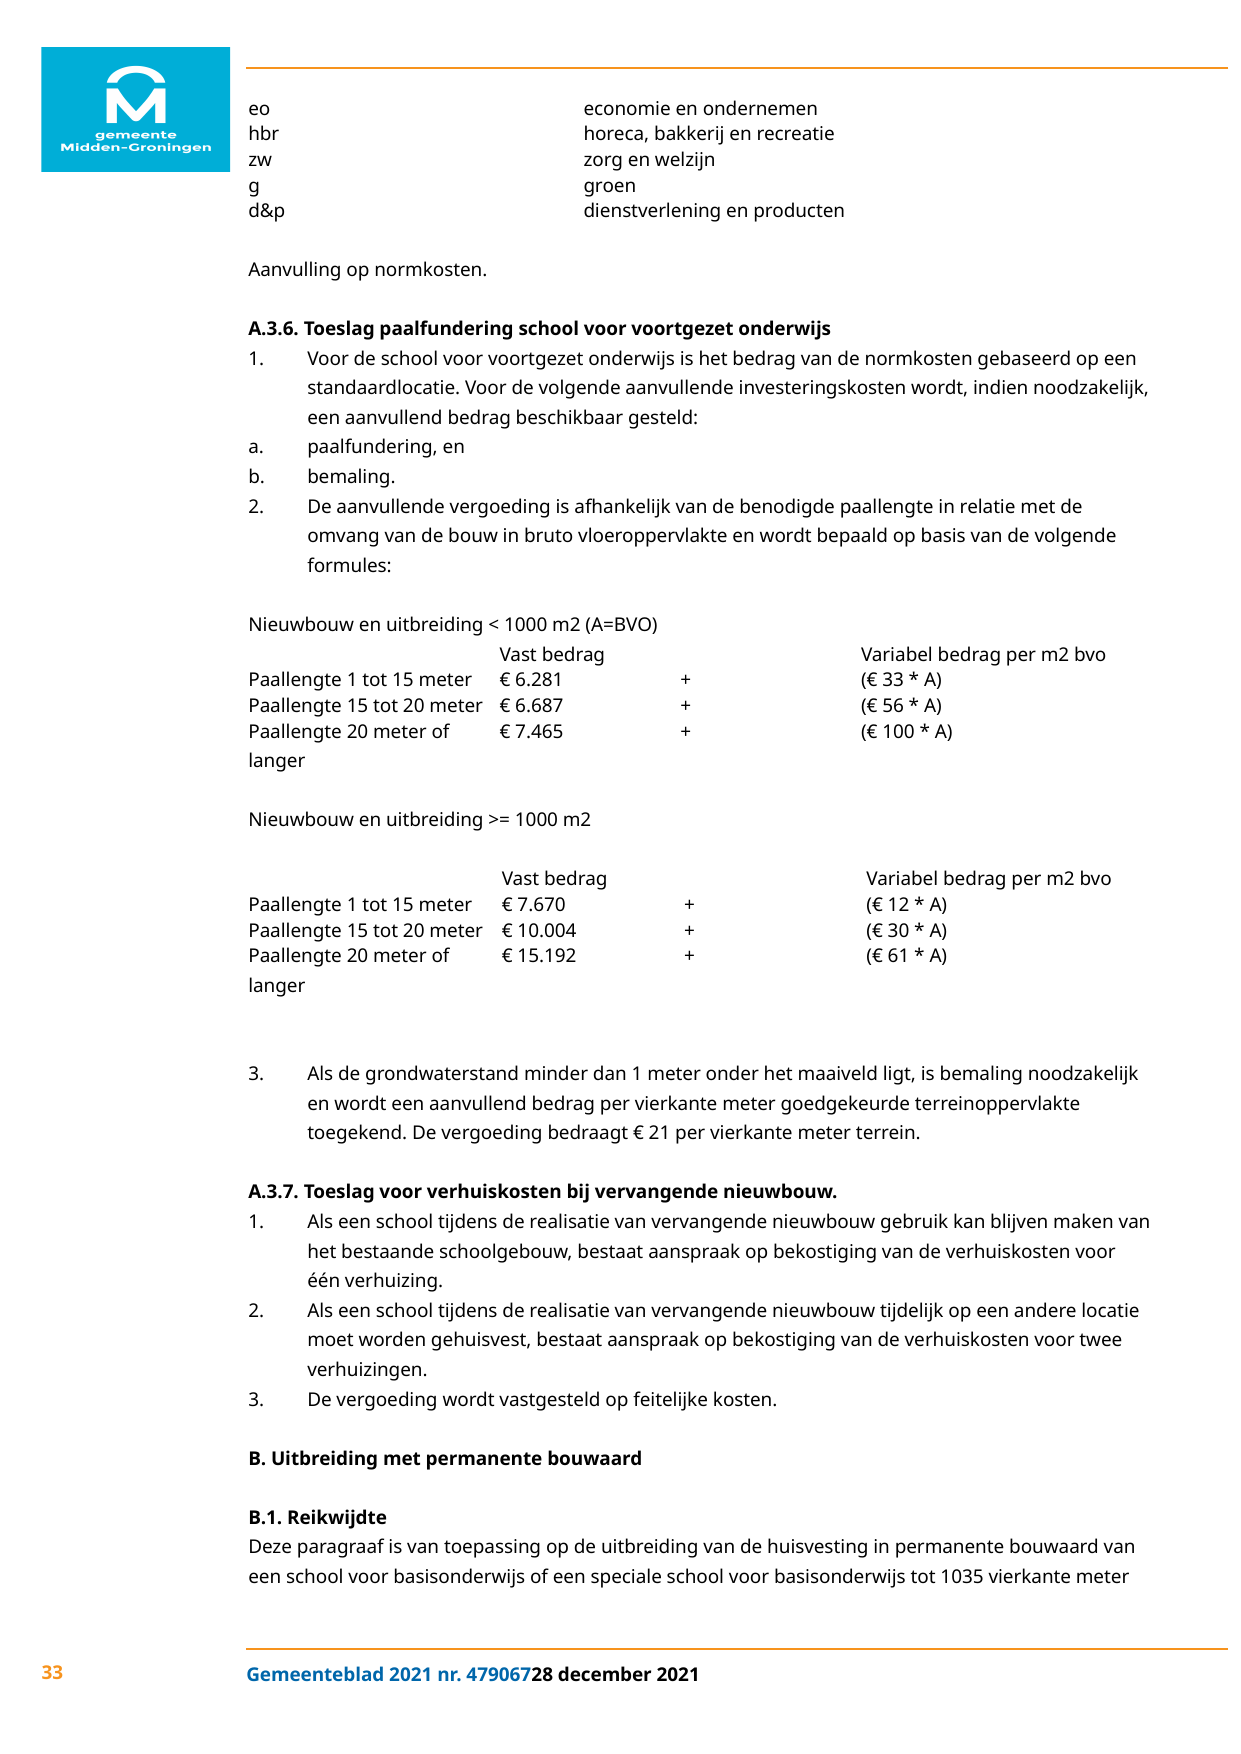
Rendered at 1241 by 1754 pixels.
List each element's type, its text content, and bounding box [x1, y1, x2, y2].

list bemaling. [248, 463, 1152, 489]
table_header [684, 866, 866, 891]
table_cell + [684, 943, 866, 998]
list Als een school tijdens de realisatie van vervangende nieuwbouw tijdelijk op een andere locatie moet worden gehuisvest, bestaat aanspraak op bekostiging van de verhuiskosten voor twee verhuizingen. [248, 1297, 1152, 1382]
table_cell zw [248, 146, 583, 172]
table_cell groen [583, 172, 1152, 198]
table_cell (€ 12 * A) [866, 891, 1152, 917]
table_header Vast bedrag [499, 641, 680, 667]
text B.1. Reikwijdte [248, 1504, 1152, 1530]
list Als een school tijdens de realisatie van vervangende nieuwbouw gebruik kan blijven maken van het bestaande schoolgebouw, bestaat aanspraak op bekostiging van de verhuiskosten voor één verhuizing. [248, 1208, 1152, 1293]
table_cell € 6.687 [499, 693, 680, 718]
table_header Vast bedrag [502, 866, 684, 891]
table_cell (€ 100 * A) [861, 718, 1152, 773]
list De aanvullende vergoeding is afhankelijk van de benodigde paallengte in relatie met de omvang van de bouw in bruto vloeroppervlakte en wordt bepaald op basis van de volgende formules: [248, 493, 1152, 578]
table_cell + [680, 718, 861, 773]
table_header [248, 866, 502, 891]
table_cell Paallengte 15 tot 20 meter [248, 693, 499, 718]
table_cell Paallengte 15 tot 20 meter [248, 917, 502, 943]
text B. Uitbreiding met permanente bouwaard [248, 1445, 1152, 1471]
table_cell + [680, 667, 861, 692]
text A.3.7. Toeslag voor verhuiskosten bij vervangende nieuwbouw. [248, 1179, 1152, 1204]
table_cell g [248, 172, 583, 198]
table_header [248, 641, 499, 667]
table_cell zorg en welzijn [583, 146, 1152, 172]
table_cell + [680, 693, 861, 718]
table_cell € 6.281 [499, 667, 680, 692]
table_cell + [684, 917, 866, 943]
table_cell hbr [248, 121, 583, 146]
table_header [680, 641, 861, 667]
table_cell € 7.465 [499, 718, 680, 773]
table_cell Paallengte 1 tot 15 meter [248, 891, 502, 917]
list Voor de school voor voortgezet onderwijs is het bedrag van de normkosten gebaseerd op een standaardlocatie. Voor de volgende aanvullende investeringskosten wordt, indien noodzakelijk, een aanvullend bedrag beschikbaar gesteld: [248, 345, 1152, 430]
table_cell (€ 61 * A) [866, 943, 1152, 998]
picture [184, 146, 190, 153]
table_cell d&p [248, 198, 583, 223]
picture [107, 89, 165, 122]
text Aanvulling op normkosten. [248, 256, 1152, 282]
table_cell Paallengte 1 tot 15 meter [248, 667, 499, 692]
table_cell € 10.004 [502, 917, 684, 943]
table_header Variabel bedrag per m2 bvo [866, 866, 1152, 891]
table_cell dienstverlening en producten [583, 198, 1152, 223]
table_cell € 15.192 [502, 943, 684, 998]
list paalfundering, en [248, 434, 1152, 459]
list Als de grondwaterstand minder dan 1 meter onder het maaiveld ligt, is bemaling noodzakelijk en wordt een aanvullend bedrag per vierkante meter goedgekeurde terreinoppervlakte toegekend. De vergoeding bedraagt € 21 per vierkante meter terrein. [248, 1060, 1152, 1145]
table_cell Paallengte 20 meter of langer [248, 943, 502, 998]
text Nieuwbouw en uitbreiding >= 1000 m2 [248, 806, 1152, 832]
text A.3.6. Toeslag paalfundering school voor voortgezet onderwijs [248, 315, 1152, 341]
picture [108, 66, 164, 82]
table_cell + [684, 891, 866, 917]
table_cell (€ 56 * A) [861, 693, 1152, 718]
table_cell (€ 30 * A) [866, 917, 1152, 943]
table_cell (€ 33 * A) [861, 667, 1152, 692]
text Nieuwbouw en uitbreiding < 1000 m2 (A=BVO) [248, 611, 1152, 637]
list De vergoeding wordt vastgesteld op feitelijke kosten. [248, 1386, 1152, 1412]
table_cell € 7.670 [502, 891, 684, 917]
text Deze paragraaf is van toepassing op de uitbreiding van de huisvesting in permanente bouwaard van een school voor basisonderwijs of een speciale school voor basisonderwijs tot 1035 vierkante meter [248, 1534, 1152, 1589]
table_cell eo [248, 95, 583, 121]
table_cell Paallengte 20 meter of langer [248, 718, 499, 773]
table_cell economie en ondernemen [583, 95, 1152, 121]
table_cell horeca, bakkerij en recreatie [583, 121, 1152, 146]
table_header Variabel bedrag per m2 bvo [861, 641, 1152, 667]
